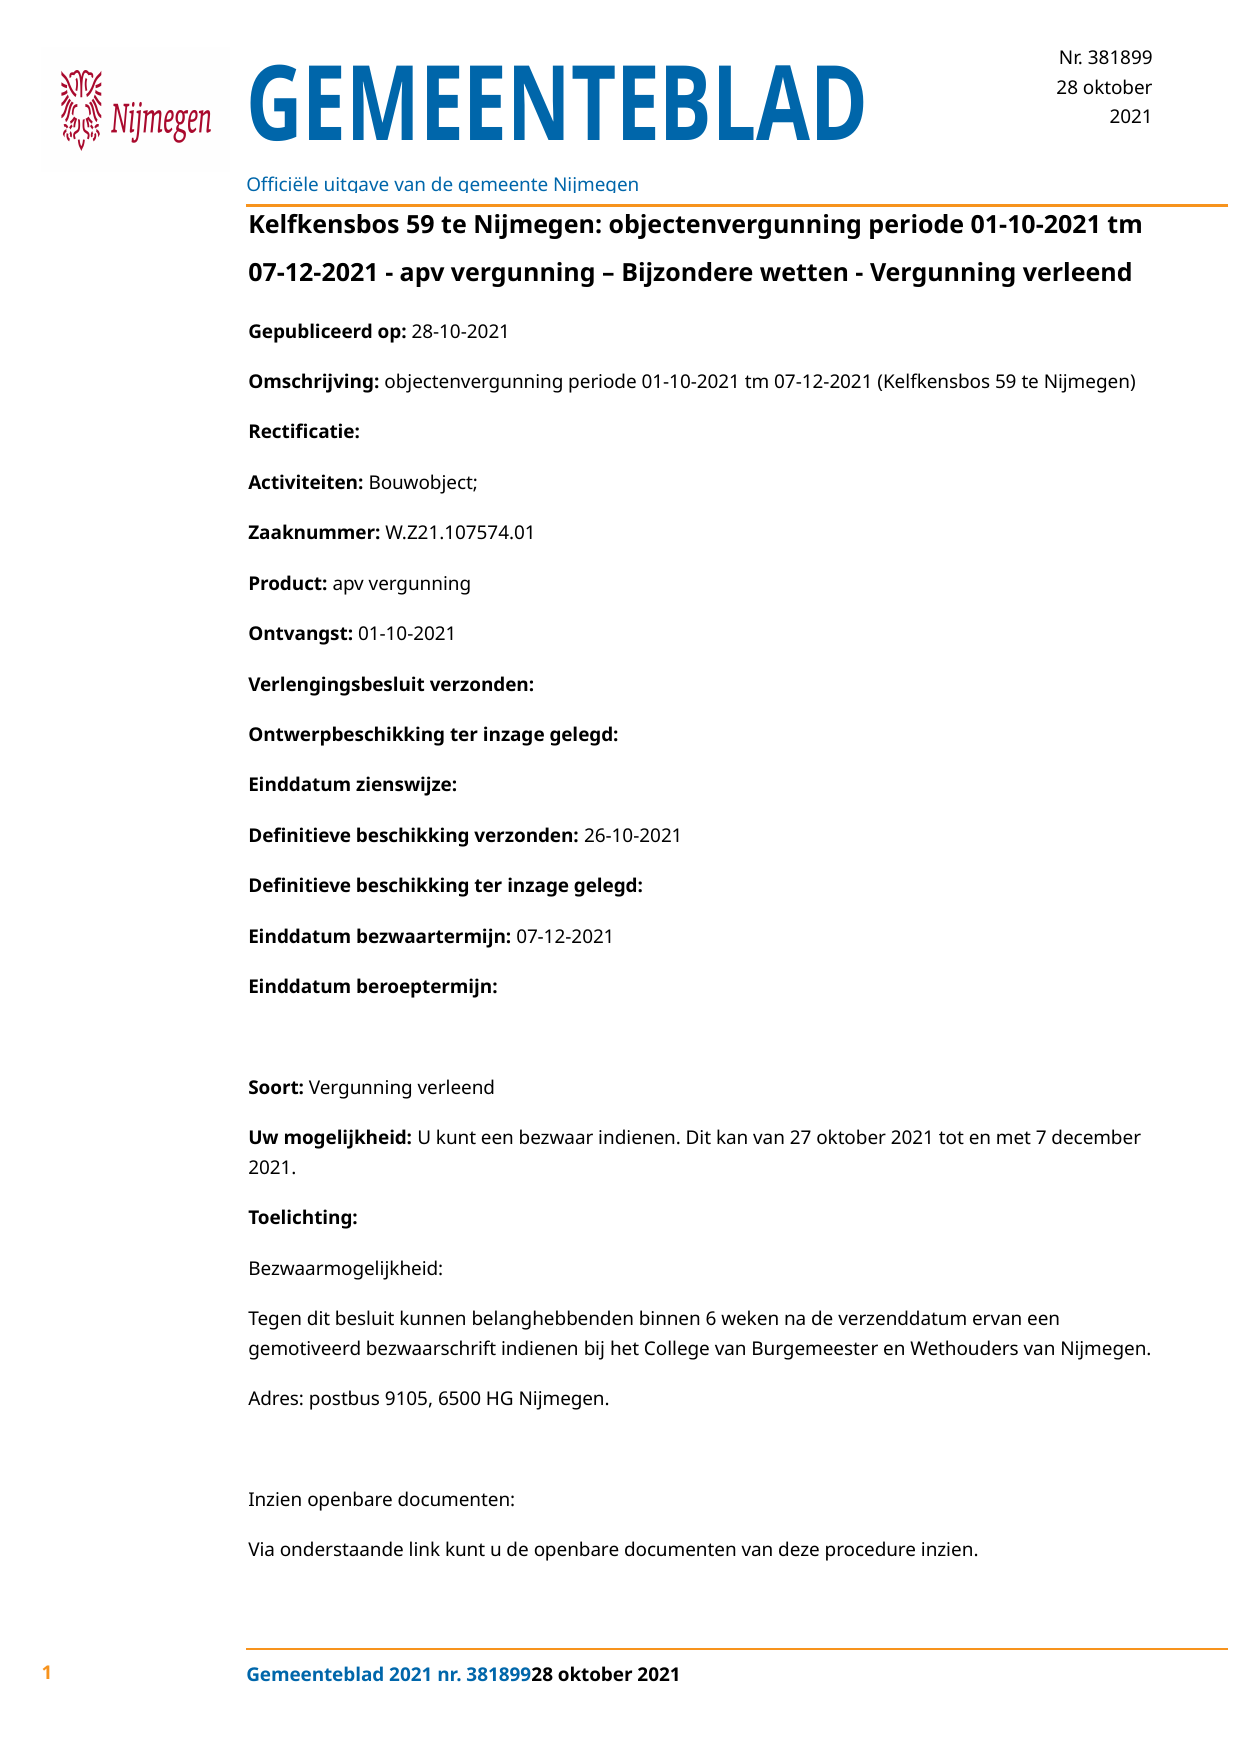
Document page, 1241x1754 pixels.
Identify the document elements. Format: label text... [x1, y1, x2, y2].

text Adres: postbus 9105, 6500 HG Nijmegen. [248, 1385, 1152, 1411]
text Rectificatie: [248, 419, 1152, 444]
text Einddatum zienswijze: [248, 772, 1152, 797]
text Definitieve beschikking ter inzage gelegd: [248, 872, 1152, 898]
picture [41, 47, 231, 172]
text Activiteiten: Bouwobject; [248, 469, 1152, 495]
text Product: apv vergunning [248, 570, 1152, 596]
text Einddatum beroeptermijn: [248, 973, 1152, 999]
text Zaaknummer: W.Z21.107574.01 [248, 519, 1152, 545]
text Tegen dit besluit kunnen belanghebbenden binnen 6 weken na de verzenddatum ervan een gemotiveerd bezwaarschrift indienen bij het College van Burgemeester en Wethouders van Nijmegen. [248, 1305, 1152, 1361]
text Verlengingsbesluit verzonden: [248, 671, 1152, 697]
text Ontwerpbeschikking ter inzage gelegd: [248, 721, 1152, 747]
text Via onderstaande link kunt u de openbare documenten van deze procedure inzien. [248, 1537, 1152, 1562]
text Gepubliceerd op: 28-10-2021 [248, 318, 1152, 344]
text Kelfkensbos 59 te Nijmegen: objectenvergunning periode 01-10-2021 tm 07-12-2021 - apv vergunning – Bijzondere wetten - Vergunning verleend [248, 207, 1152, 288]
text Soort: Vergunning verleend [248, 1074, 1152, 1100]
text Ontvangst: 01-10-2021 [248, 620, 1152, 646]
text Uw mogelijkheid: U kunt een bezwaar indienen. Dit kan van 27 oktober 2021 tot en met 7 december 2021. [248, 1124, 1152, 1180]
text Omschrijving: objectenvergunning periode 01-10-2021 tm 07-12-2021 (Kelfkensbos 59 te Nijmegen) [248, 368, 1152, 394]
text Definitieve beschikking verzonden: 26-10-2021 [248, 822, 1152, 848]
text Bezwaarmogelijkheid: [248, 1255, 1152, 1281]
text Inzien openbare documenten: [248, 1486, 1152, 1512]
text Toelichting: [248, 1204, 1152, 1230]
text Einddatum bezwaartermijn: 07-12-2021 [248, 923, 1152, 949]
